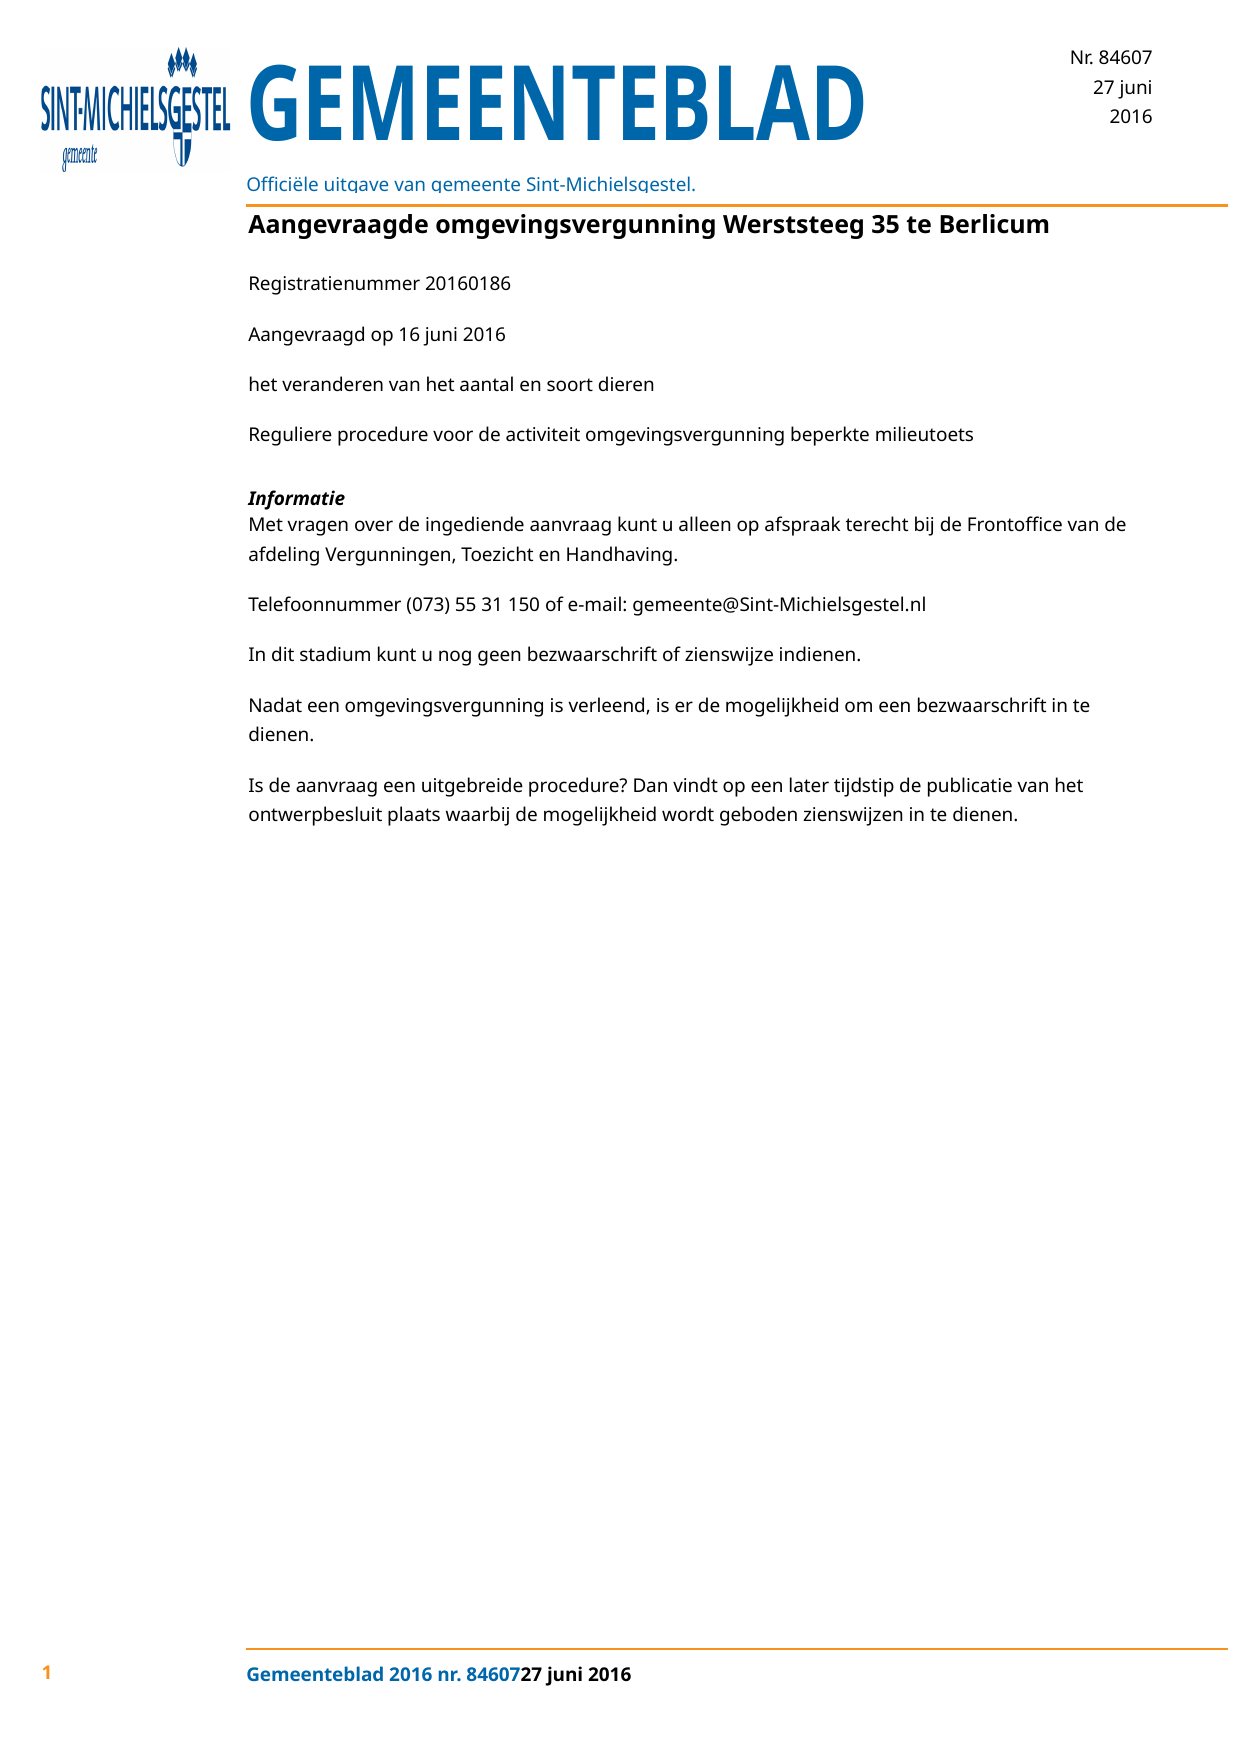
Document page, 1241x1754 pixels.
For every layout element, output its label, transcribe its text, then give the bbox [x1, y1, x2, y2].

text Is de aanvraag een uitgebreide procedure? Dan vindt op een later tijdstip de publicatie van het ontwerpbesluit plaats waarbij de mogelijkheid wordt geboden zienswijzen in te dienen. [248, 772, 1152, 827]
text Reguliere procedure voor de activiteit omgevingsvergunning beperkte milieutoets [248, 422, 1152, 447]
text het veranderen van het aantal en soort dieren [248, 371, 1152, 397]
text Nadat een omgevingsvergunning is verleend, is er de mogelijkheid om een bezwaarschrift in te dienen. [248, 692, 1152, 747]
text Met vragen over de ingediende aanvraag kunt u alleen op afspraak terecht bij de Frontoffice van de afdeling Vergunningen, Toezicht en Handhaving. [248, 511, 1152, 567]
text Aangevraagd op 16 juni 2016 [248, 321, 1152, 346]
text In dit stadium kunt u nog geen bezwaarschrift of zienswijze indienen. [248, 642, 1152, 667]
text Informatie [248, 486, 1152, 511]
text Registratienummer 20160186 [248, 270, 1152, 296]
text Telefoonnummer (073) 55 31 150 of e-mail: gemeente@Sint-Michielsgestel.nl [248, 591, 1152, 617]
picture [41, 47, 231, 172]
text Aangevraagde omgevingsvergunning Werststeeg 35 te Berlicum [248, 207, 1152, 241]
